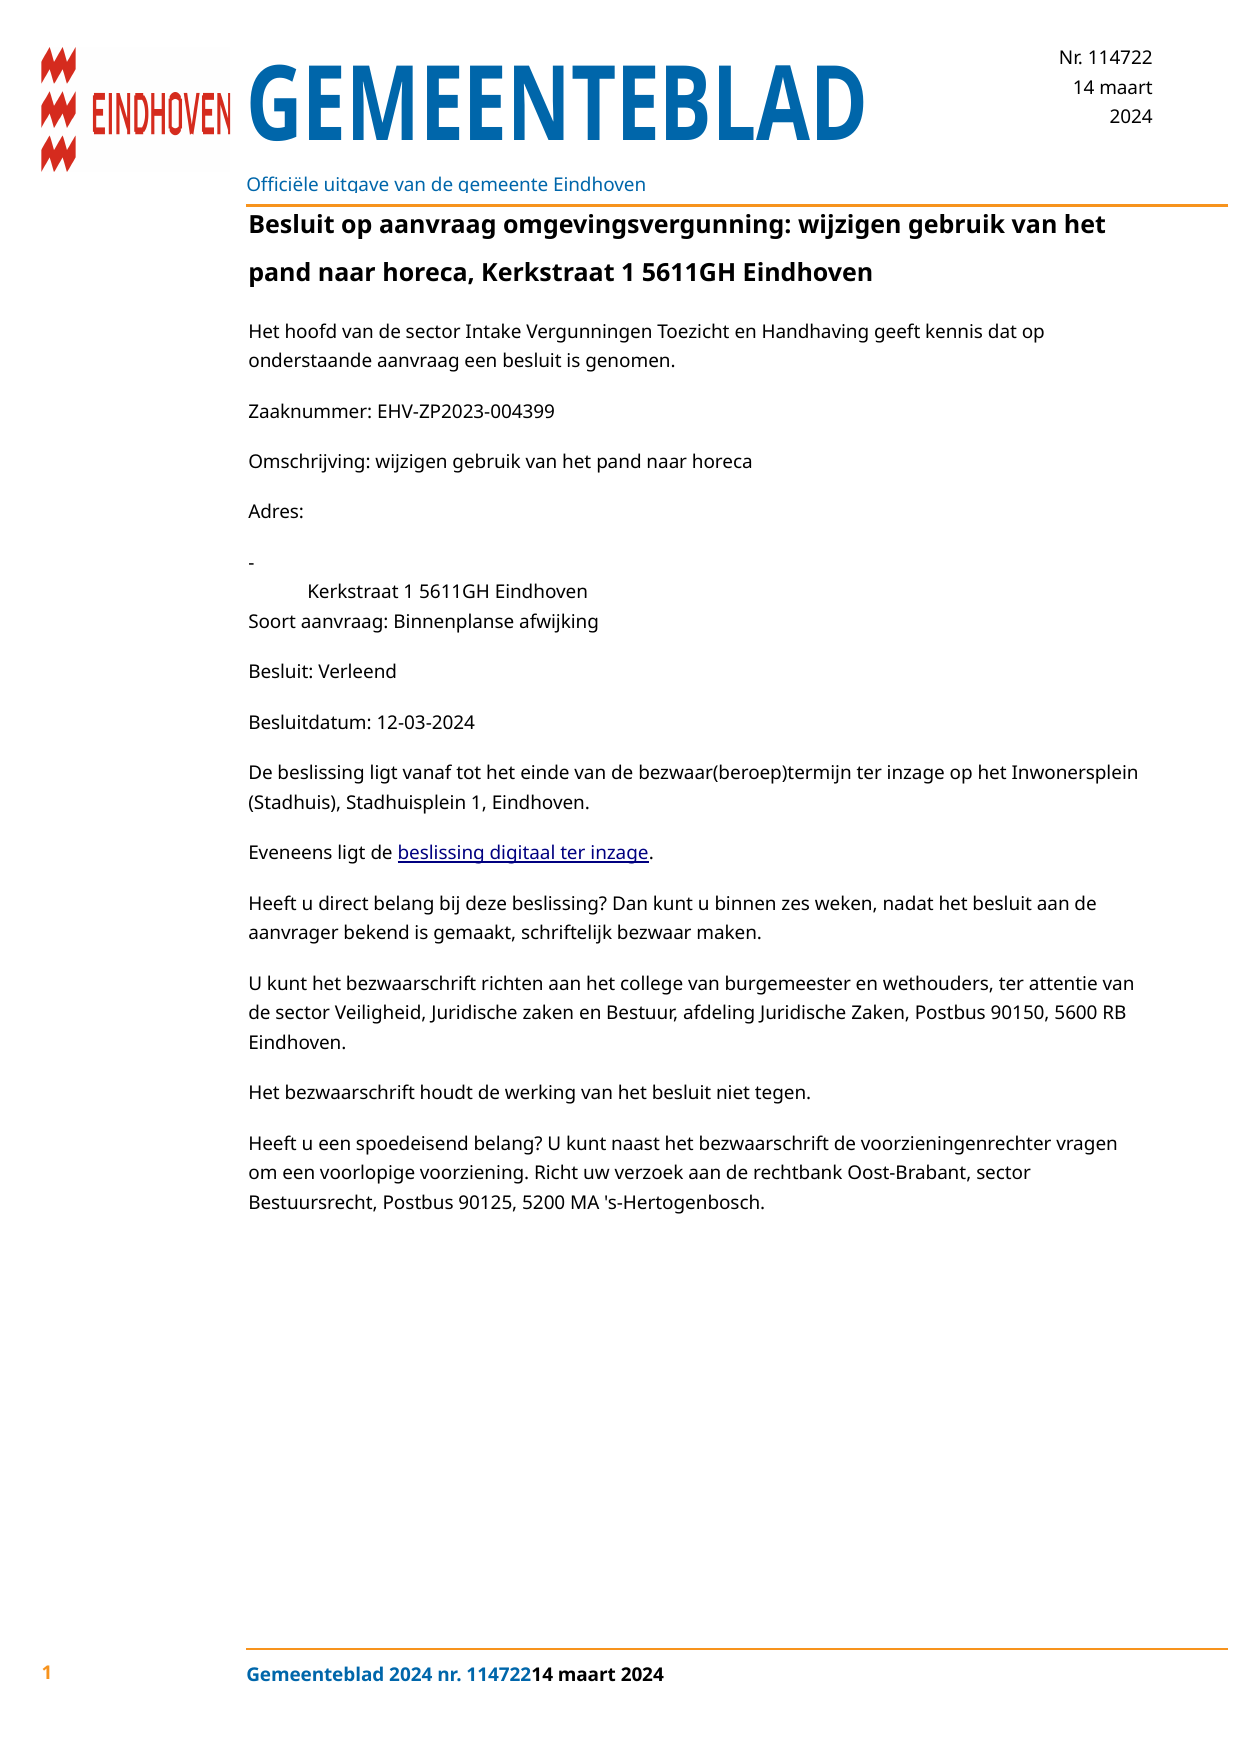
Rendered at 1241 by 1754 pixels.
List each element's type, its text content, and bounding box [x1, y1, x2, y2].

text Besluit: Verleend [248, 659, 1152, 684]
text Het bezwaarschrift houdt de werking van het besluit niet tegen. [248, 1079, 1152, 1105]
text Heeft u een spoedeisend belang? U kunt naast het bezwaarschrift de voorzieningenrechter vragen om een voorlopige voorziening. Richt uw verzoek aan de rechtbank Oost-Brabant, sector Bestuursrecht, Postbus 90125, 5200 MA 's-Hertogenbosch. [248, 1130, 1152, 1215]
text De beslissing ligt vanaf tot het einde van de bezwaar(beroep)termijn ter inzage op het Inwonersplein (Stadhuis), Stadhuisplein 1, Eindhoven. [248, 759, 1152, 815]
text U kunt het bezwaarschrift richten aan het college van burgemeester en wethouders, ter attentie van de sector Veiligheid, Juridische zaken en Bestuur, afdeling Juridische Zaken, Postbus 90150, 5600 RB Eindhoven. [248, 970, 1152, 1055]
text Zaaknummer: EHV-ZP2023-004399 [248, 398, 1152, 424]
text Heeft u direct belang bij deze beslissing? Dan kunt u binnen zes weken, nadat het besluit aan de aanvrager bekend is gemaakt, schriftelijk bezwaar maken. [248, 890, 1152, 945]
text Besluit op aanvraag omgevingsvergunning: wijzigen gebruik van het pand naar horeca, Kerkstraat 1 5611GH Eindhoven [248, 207, 1152, 288]
text Het hoofd van de sector Intake Vergunningen Toezicht en Handhaving geeft kennis dat op onderstaande aanvraag een besluit is genomen. [248, 318, 1152, 373]
picture [41, 47, 231, 172]
text Eveneens ligt de beslissing digitaal ter inzage. [248, 839, 1152, 865]
text Omschrijving: wijzigen gebruik van het pand naar horeca [248, 448, 1152, 474]
text Soort aanvraag: Binnenplanse afwijking [248, 608, 1152, 634]
list Kerkstraat 1 5611GH Eindhoven [248, 579, 1152, 604]
text Adres: [248, 499, 1152, 524]
text Besluitdatum: 12-03-2024 [248, 709, 1152, 735]
